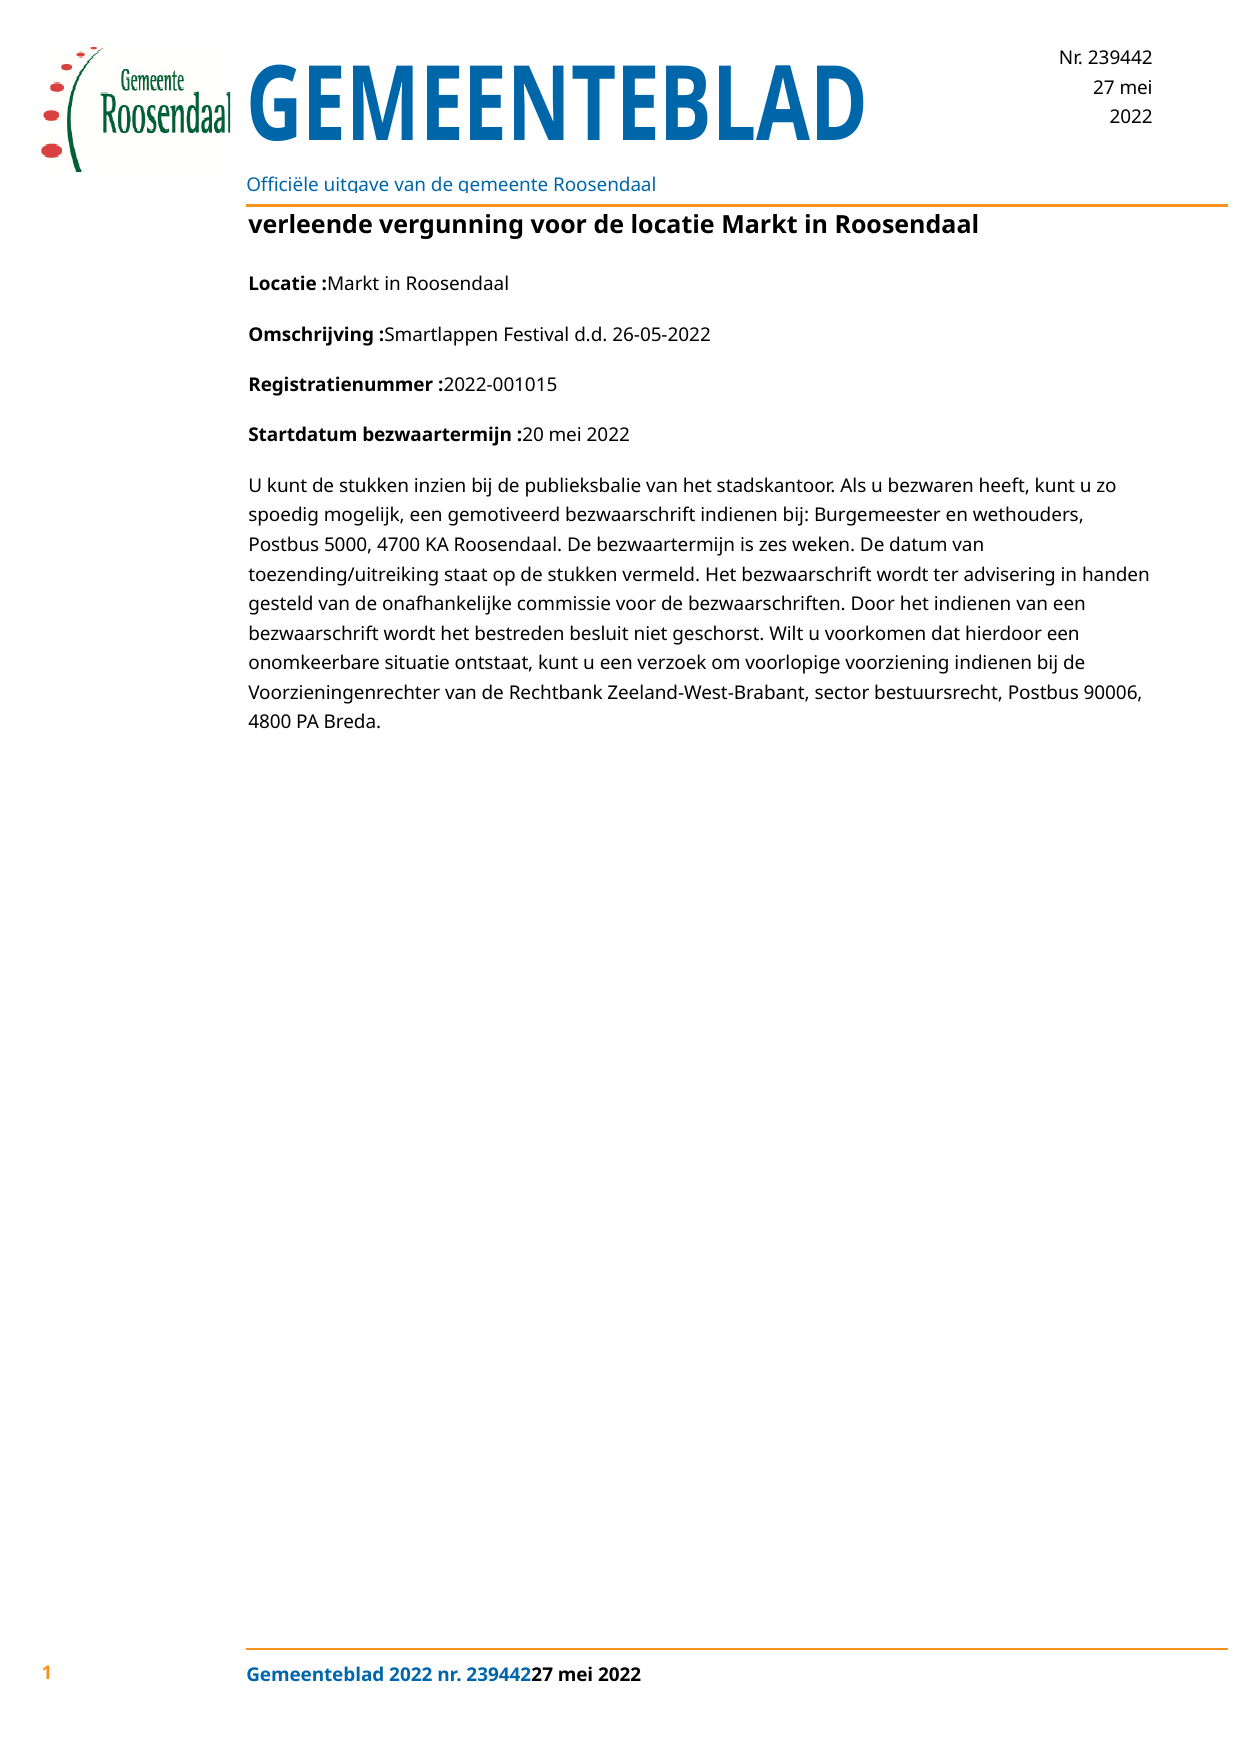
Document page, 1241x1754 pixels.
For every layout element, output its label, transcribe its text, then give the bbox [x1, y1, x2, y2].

text Omschrijving :Smartlappen Festival d.d. 26-05-2022 [248, 321, 1152, 346]
text U kunt de stukken inzien bij de publieksbalie van het stadskantoor. Als u bezwaren heeft, kunt u zo spoedig mogelijk, een gemotiveerd bezwaarschrift indienen bij: Burgemeester en wethouders, Postbus 5000, 4700 KA Roosendaal. De bezwaartermijn is zes weken. De datum van toezending/uitreiking staat op de stukken vermeld. Het bezwaarschrift wordt ter advisering in handen gesteld van de onafhankelijke commissie voor de bezwaarschriften. Door het indienen van een bezwaarschrift wordt het bestreden besluit niet geschorst. Wilt u voorkomen dat hierdoor een onomkeerbare situatie ontstaat, kunt u een verzoek om voorlopige voorziening indienen bij de Voorzieningenrechter van de Rechtbank Zeeland-West-Brabant, sector bestuursrecht, Postbus 90006, 4800 PA Breda. [248, 472, 1152, 734]
text Registratienummer :2022-001015 [248, 371, 1152, 397]
text verleende vergunning voor de locatie Markt in Roosendaal [248, 207, 1152, 241]
text Locatie :Markt in Roosendaal [248, 270, 1152, 296]
picture [41, 47, 231, 172]
text Startdatum bezwaartermijn :20 mei 2022 [248, 422, 1152, 447]
